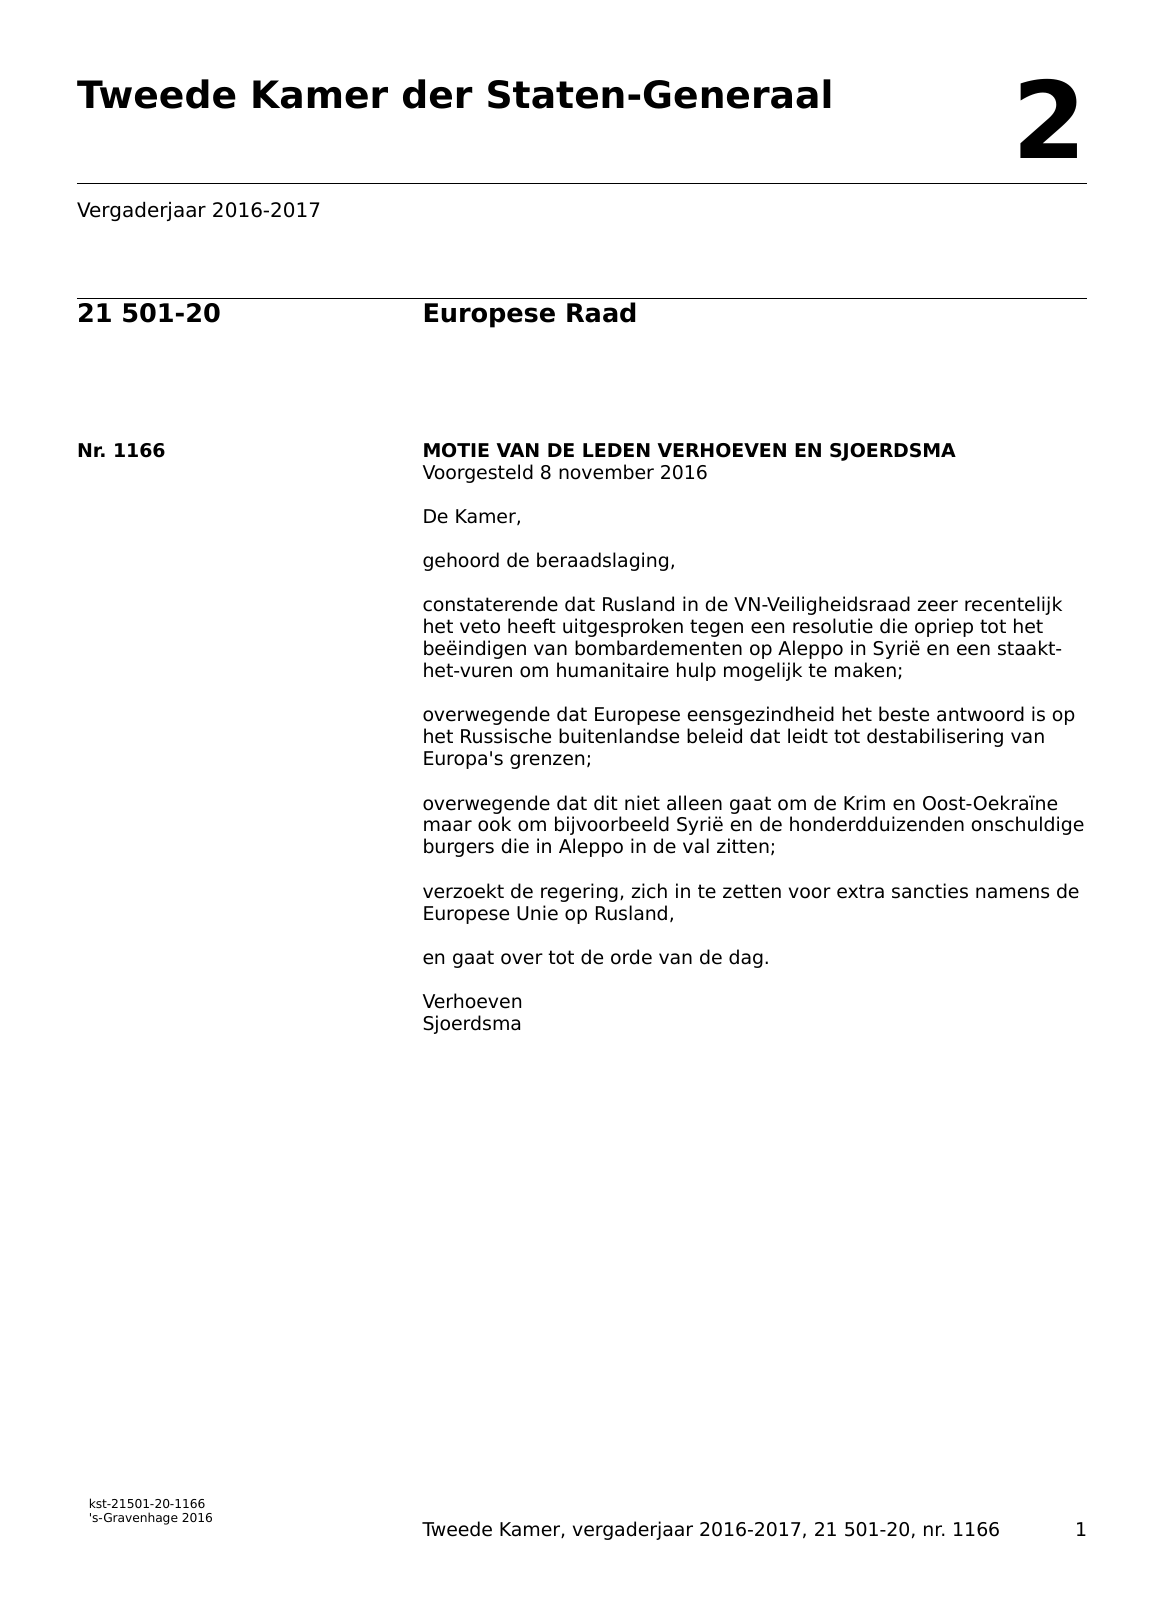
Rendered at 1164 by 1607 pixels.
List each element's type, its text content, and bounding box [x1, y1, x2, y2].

subtitle Nr. 1166 MOTIE VAN DE LEDEN VERHOEVEN EN SJOERDSMA [77, 440, 1087, 462]
table_header 2 [886, 59, 1087, 183]
text overwegende dat dit niet alleen gaat om de Krim en Oost-Oekraïne maar ook om bijvoorbeeld Syrië en de honderdduizenden onschuldige burgers die in Aleppo in de val zitten; [422, 792, 1087, 858]
text gehoord de beraadslaging, [422, 550, 1087, 572]
table_header Tweede Kamer der Staten-Generaal [77, 59, 886, 183]
text De Kamer, [422, 506, 1087, 528]
text Sjoerdsma [422, 1013, 1087, 1035]
table_cell Vergaderjaar 2016-2017 [77, 184, 1087, 298]
text kst-21501-20-1166 [88, 1497, 323, 1511]
text en gaat over tot de orde van de dag. [422, 947, 1087, 969]
text Voorgesteld 8 november 2016 [422, 462, 1087, 484]
text overwegende dat Europese eensgezindheid het beste antwoord is op het Russische buitenlandse beleid dat leidt tot destabilisering van Europa's grenzen; [422, 704, 1087, 770]
subtitle 21 501-20 Europese Raad [77, 299, 1087, 329]
text 's-Gravenhage 2016 [88, 1511, 323, 1525]
text Verhoeven [422, 991, 1087, 1013]
text verzoekt de regering, zich in te zetten voor extra sancties namens de Europese Unie op Rusland, [422, 881, 1087, 924]
text constaterende dat Rusland in de VN-Veiligheidsraad zeer recentelijk het veto heeft uitgesproken tegen een resolutie die opriep tot het beëindigen van bombardementen op Aleppo in Syrië en een staakt-het-vuren om humanitaire hulp mogelijk te maken; [422, 594, 1087, 682]
